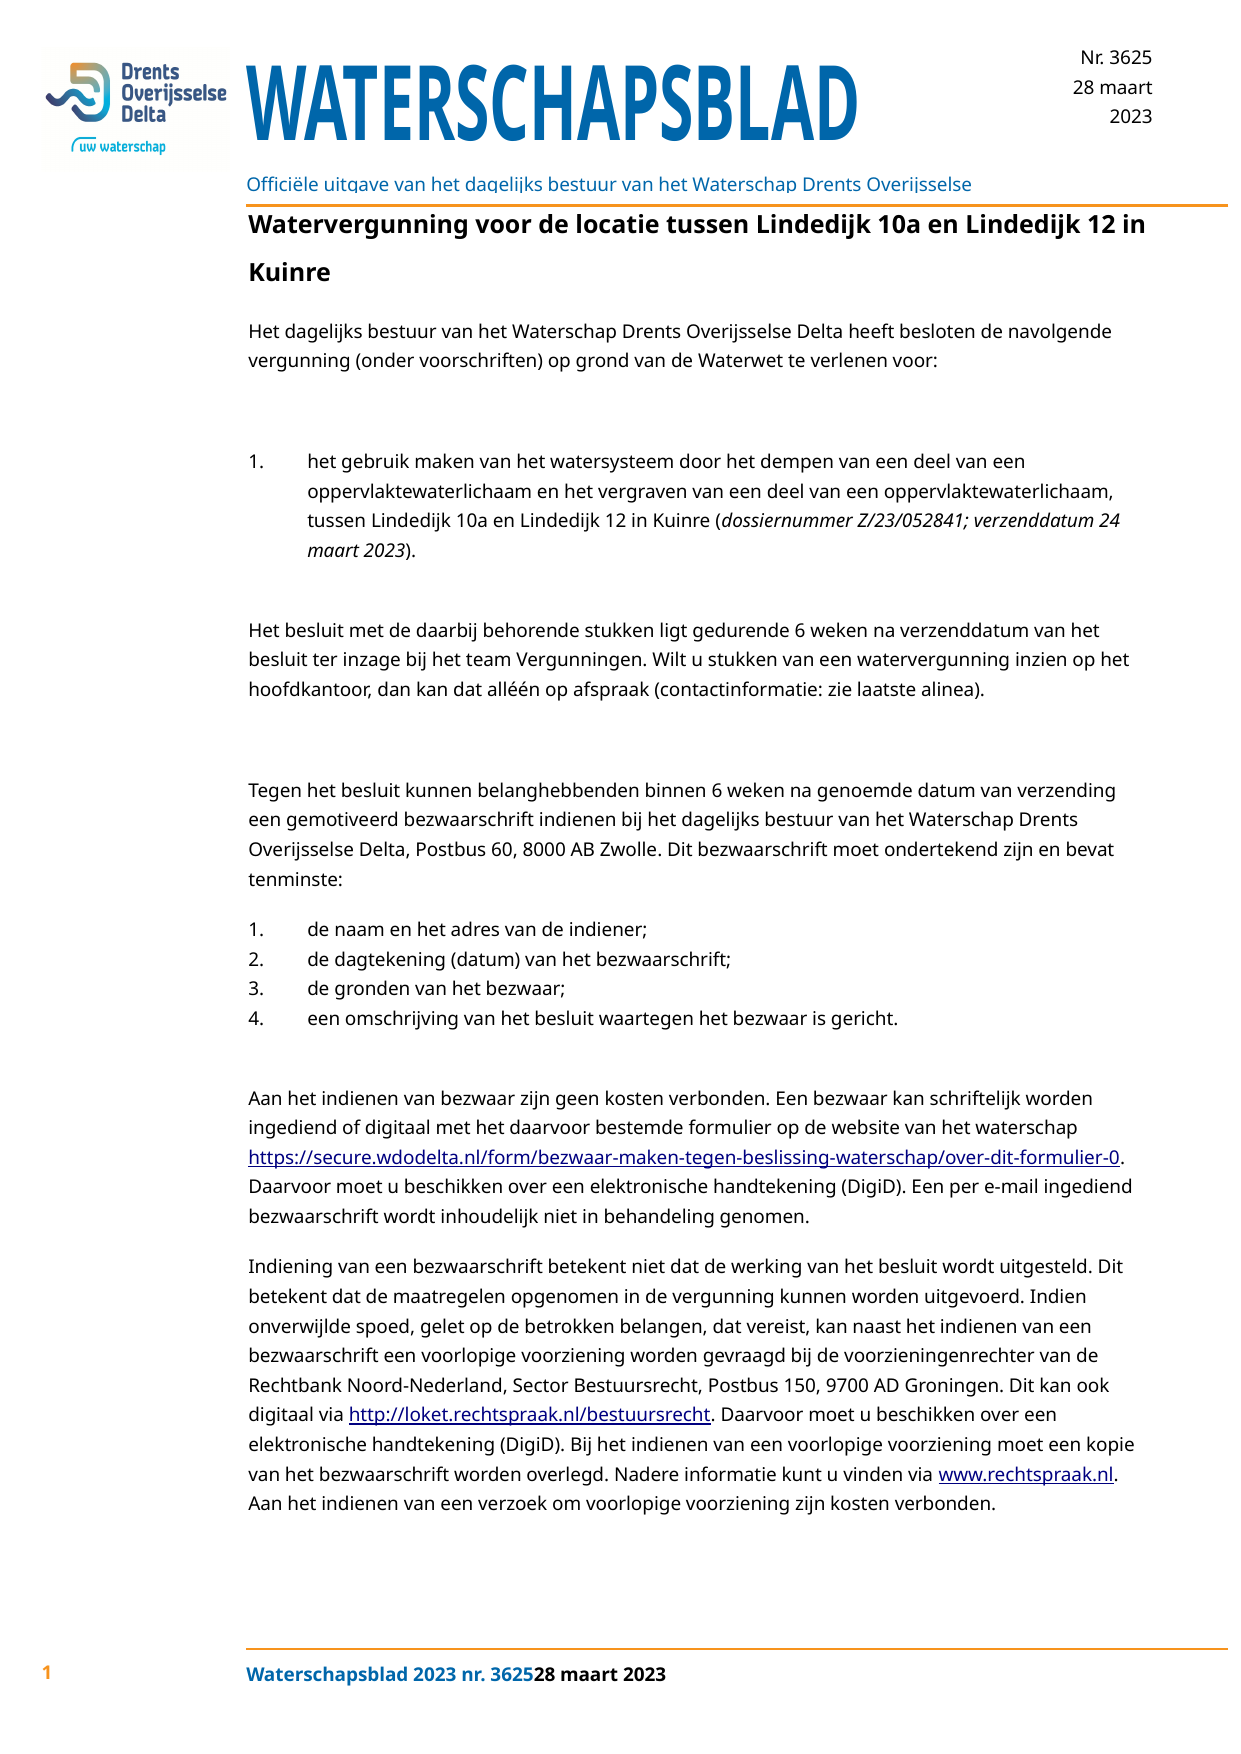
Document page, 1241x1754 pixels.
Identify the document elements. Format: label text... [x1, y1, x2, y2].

list het gebruik maken van het watersysteem door het dempen van een deel van een oppervlaktewaterlichaam en het vergraven van een deel van een oppervlaktewaterlichaam, tussen Lindedijk 10a en Lindedijk 12 in Kuinre (dossiernummer Z/23/052841; verzenddatum 24 maart 2023). [248, 448, 1152, 563]
list de gronden van het bezwaar; [248, 975, 1152, 1001]
picture [41, 47, 231, 172]
text Watervergunning voor de locatie tussen Lindedijk 10a en Lindedijk 12 in Kuinre [248, 207, 1152, 288]
text Het besluit met de daarbij behorende stukken ligt gedurende 6 weken na verzenddatum van het besluit ter inzage bij het team Vergunningen. Wilt u stukken van een watervergunning inzien op het hoofdkantoor, dan kan dat alléén op afspraak (contactinformatie: zie laatste alinea). [248, 617, 1152, 702]
text Tegen het besluit kunnen belanghebbenden binnen 6 weken na genoemde datum van verzending een gemotiveerd bezwaarschrift indienen bij het dagelijks bestuur van het Waterschap Drents Overijsselse Delta, Postbus 60, 8000 AB Zwolle. Dit bezwaarschrift moet ondertekend zijn en bevat tenminste: [248, 777, 1152, 892]
text Het dagelijks bestuur van het Waterschap Drents Overijsselse Delta heeft besloten de navolgende vergunning (onder voorschriften) op grond van de Waterwet te verlenen voor: [248, 318, 1152, 373]
list de dagtekening (datum) van het bezwaarschrift; [248, 946, 1152, 972]
text Indiening van een bezwaarschrift betekent niet dat de werking van het besluit wordt uitgesteld. Dit betekent dat de maatregelen opgenomen in de vergunning kunnen worden uitgevoerd. Indien onverwijlde spoed, gelet op de betrokken belangen, dat vereist, kan naast het indienen van een bezwaarschrift een voorlopige voorziening worden gevraagd bij de voorzieningenrechter van de Rechtbank Noord-Nederland, Sector Bestuursrecht, Postbus 150, 9700 AD Groningen. Dit kan ook digitaal via http://loket.rechtspraak.nl/bestuursrecht. Daarvoor moet u beschikken over een elektronische handtekening (DigiD). Bij het indienen van een voorlopige voorziening moet een kopie van het bezwaarschrift worden overlegd. Nadere informatie kunt u vinden via www.rechtspraak.nl. Aan het indienen van een verzoek om voorlopige voorziening zijn kosten verbonden. [248, 1254, 1152, 1516]
list een omschrijving van het besluit waartegen het bezwaar is gericht. [248, 1005, 1152, 1031]
text Aan het indienen van bezwaar zijn geen kosten verbonden. Een bezwaar kan schriftelijk worden ingediend of digitaal met het daarvoor bestemde formulier op de website van het waterschap https://secure.wdodelta.nl/form/bezwaar-maken-tegen-beslissing-waterschap/over-dit-formulier-0. Daarvoor moet u beschikken over een elektronische handtekening (DigiD). Een per e-mail ingediend bezwaarschrift wordt inhoudelijk niet in behandeling genomen. [248, 1085, 1152, 1229]
list de naam en het adres van de indiener; [248, 916, 1152, 942]
